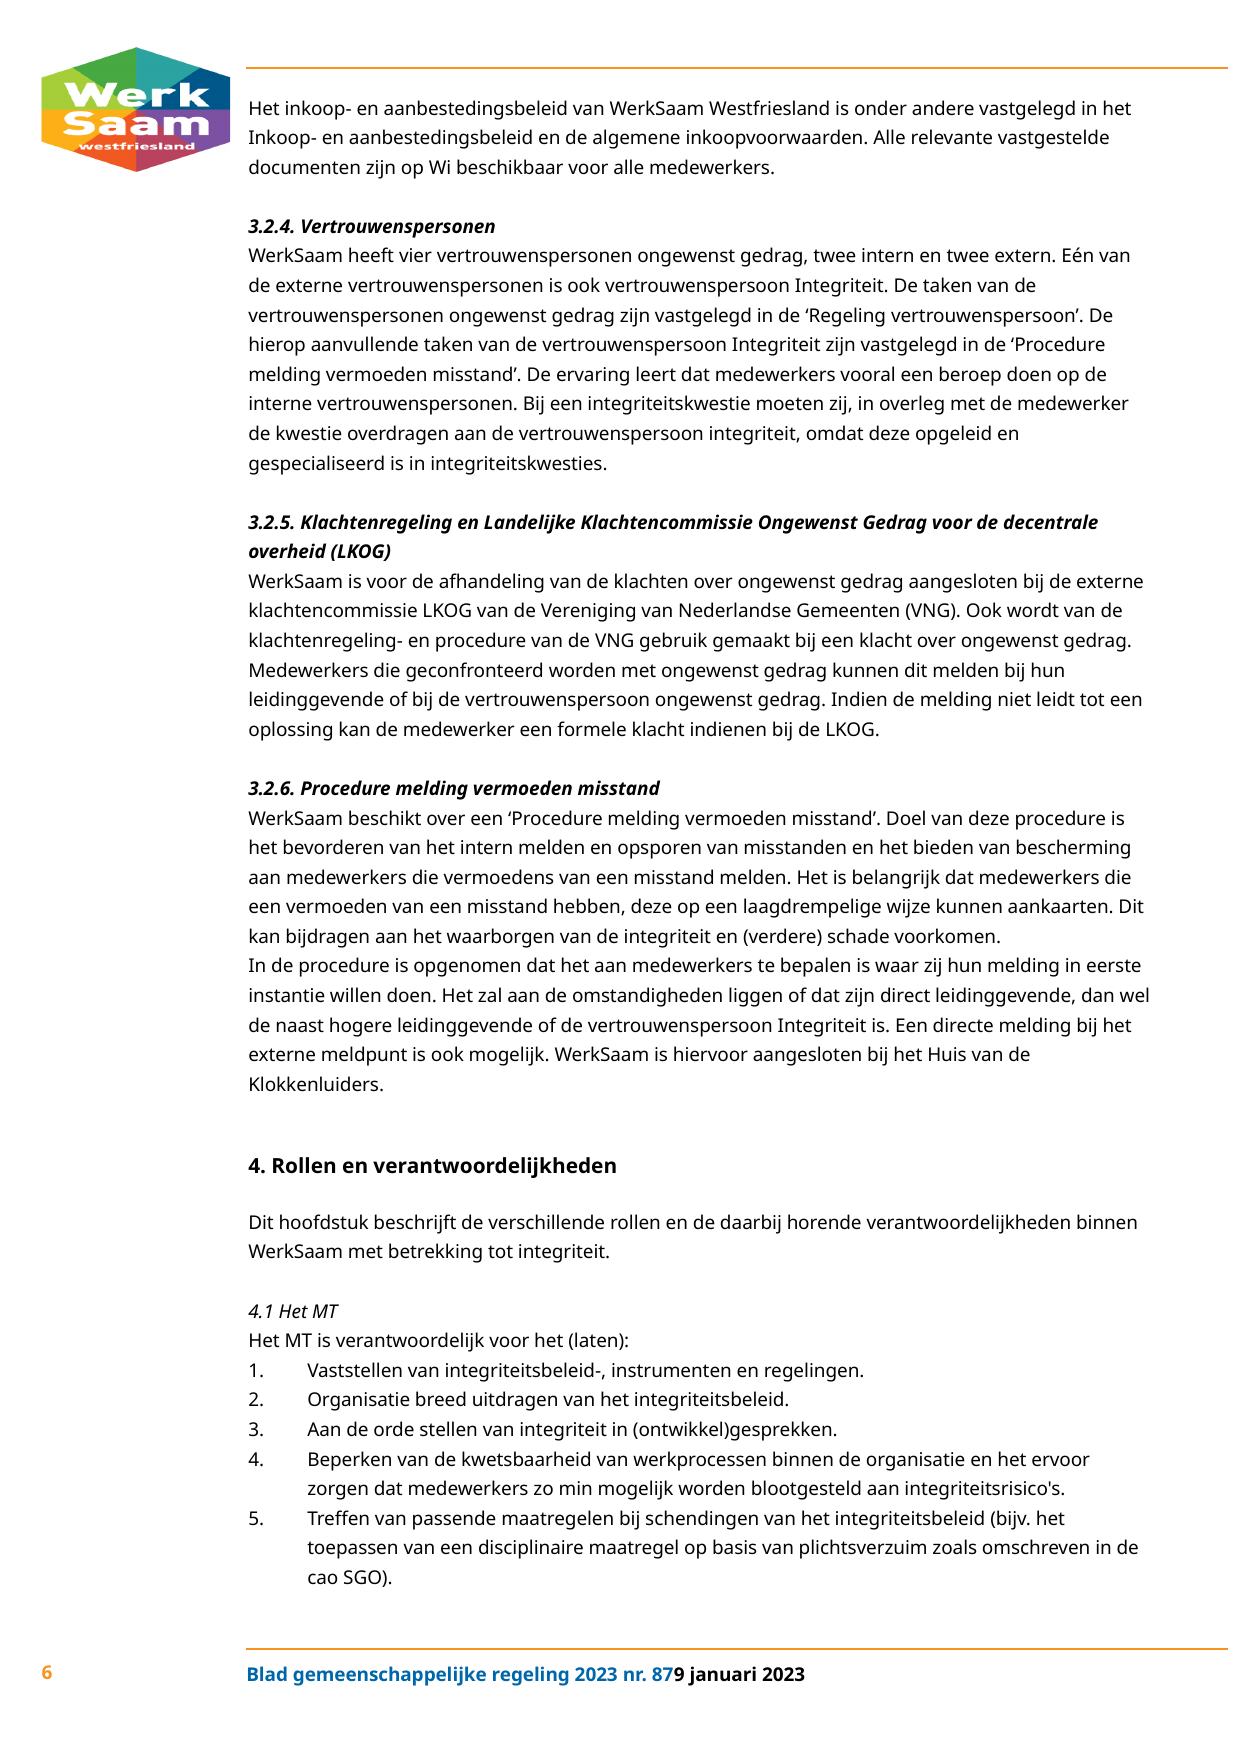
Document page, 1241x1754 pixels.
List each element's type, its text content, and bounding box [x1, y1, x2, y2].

text Het MT is verantwoordelijk voor het (laten): [248, 1327, 1152, 1353]
text Dit hoofdstuk beschrijft de verschillende rollen en de daarbij horende verantwoordelijkheden binnen WerkSaam met betrekking tot integriteit. [248, 1209, 1152, 1264]
text Medewerkers die geconfronteerd worden met ongewenst gedrag kunnen dit melden bij hun leidinggevende of bij de vertrouwenspersoon ongewenst gedrag. Indien de melding niet leidt tot een oplossing kan de medewerker een formele klacht indienen bij de LKOG. [248, 657, 1152, 742]
text Het inkoop- en aanbestedingsbeleid van WerkSaam Westfriesland is onder andere vastgelegd in het Inkoop- en aanbestedingsbeleid en de algemene inkoopvoorwaarden. Alle relevante vastgestelde documenten zijn op Wi beschikbaar voor alle medewerkers. [248, 95, 1152, 180]
text 4.1 Het MT [248, 1298, 1152, 1323]
text 4. Rollen en verantwoordelijkheden [248, 1151, 1152, 1179]
text In de procedure is opgenomen dat het aan medewerkers te bepalen is waar zij hun melding in eerste instantie willen doen. Het zal aan de omstandigheden liggen of dat zijn direct leidinggevende, dan wel de naast hogere leidinggevende of de vertrouwenspersoon Integriteit is. Een directe melding bij het externe meldpunt is ook mogelijk. WerkSaam is hiervoor aangesloten bij het Huis van de Klokkenluiders. [248, 953, 1152, 1097]
list Beperken van de kwetsbaarheid van werkprocessen binnen de organisatie en het ervoor zorgen dat medewerkers zo min mogelijk worden blootgesteld aan integriteitsrisico's. [248, 1446, 1152, 1501]
text 3.2.6. Procedure melding vermoeden misstand [248, 775, 1152, 801]
picture [41, 47, 231, 172]
list Treffen van passende maatregelen bij schendingen van het integriteitsbeleid (bijv. het toepassen van een disciplinaire maatregel op basis van plichtsverzuim zoals omschreven in de cao SGO). [248, 1505, 1152, 1590]
text WerkSaam is voor de afhandeling van de klachten over ongewenst gedrag aangesloten bij de externe klachtencommissie LKOG van de Vereniging van Nederlandse Gemeenten (VNG). Ook wordt van de klachtenregeling- en procedure van de VNG gebruik gemaakt bij een klacht over ongewenst gedrag. [248, 568, 1152, 653]
text 3.2.4. Vertrouwenspersonen [248, 213, 1152, 239]
list Organisatie breed uitdragen van het integriteitsbeleid. [248, 1387, 1152, 1412]
list Aan de orde stellen van integriteit in (ontwikkel)gesprekken. [248, 1416, 1152, 1442]
list Vaststellen van integriteitsbeleid-, instrumenten en regelingen. [248, 1357, 1152, 1383]
text WerkSaam beschikt over een ‘Procedure melding vermoeden misstand’. Doel van deze procedure is het bevorderen van het intern melden en opsporen van misstanden en het bieden van bescherming aan medewerkers die vermoedens van een misstand melden. Het is belangrijk dat medewerkers die een vermoeden van een misstand hebben, deze op een laagdrempelige wijze kunnen aankaarten. Dit kan bijdragen aan het waarborgen van de integriteit en (verdere) schade voorkomen. [248, 805, 1152, 949]
text 3.2.5. Klachtenregeling en Landelijke Klachtencommissie Ongewenst Gedrag voor de decentrale overheid (LKOG) [248, 509, 1152, 564]
text WerkSaam heeft vier vertrouwenspersonen ongewenst gedrag, twee intern en twee extern. Eén van de externe vertrouwenspersonen is ook vertrouwenspersoon Integriteit. De taken van de vertrouwenspersonen ongewenst gedrag zijn vastgelegd in de ‘Regeling vertrouwenspersoon’. De hierop aanvullende taken van de vertrouwenspersoon Integriteit zijn vastgelegd in de ‘Procedure melding vermoeden misstand’. De ervaring leert dat medewerkers vooral een beroep doen op de interne vertrouwenspersonen. Bij een integriteitskwestie moeten zij, in overleg met de medewerker de kwestie overdragen aan de vertrouwenspersoon integriteit, omdat deze opgeleid en gespecialiseerd is in integriteitskwesties. [248, 243, 1152, 476]
